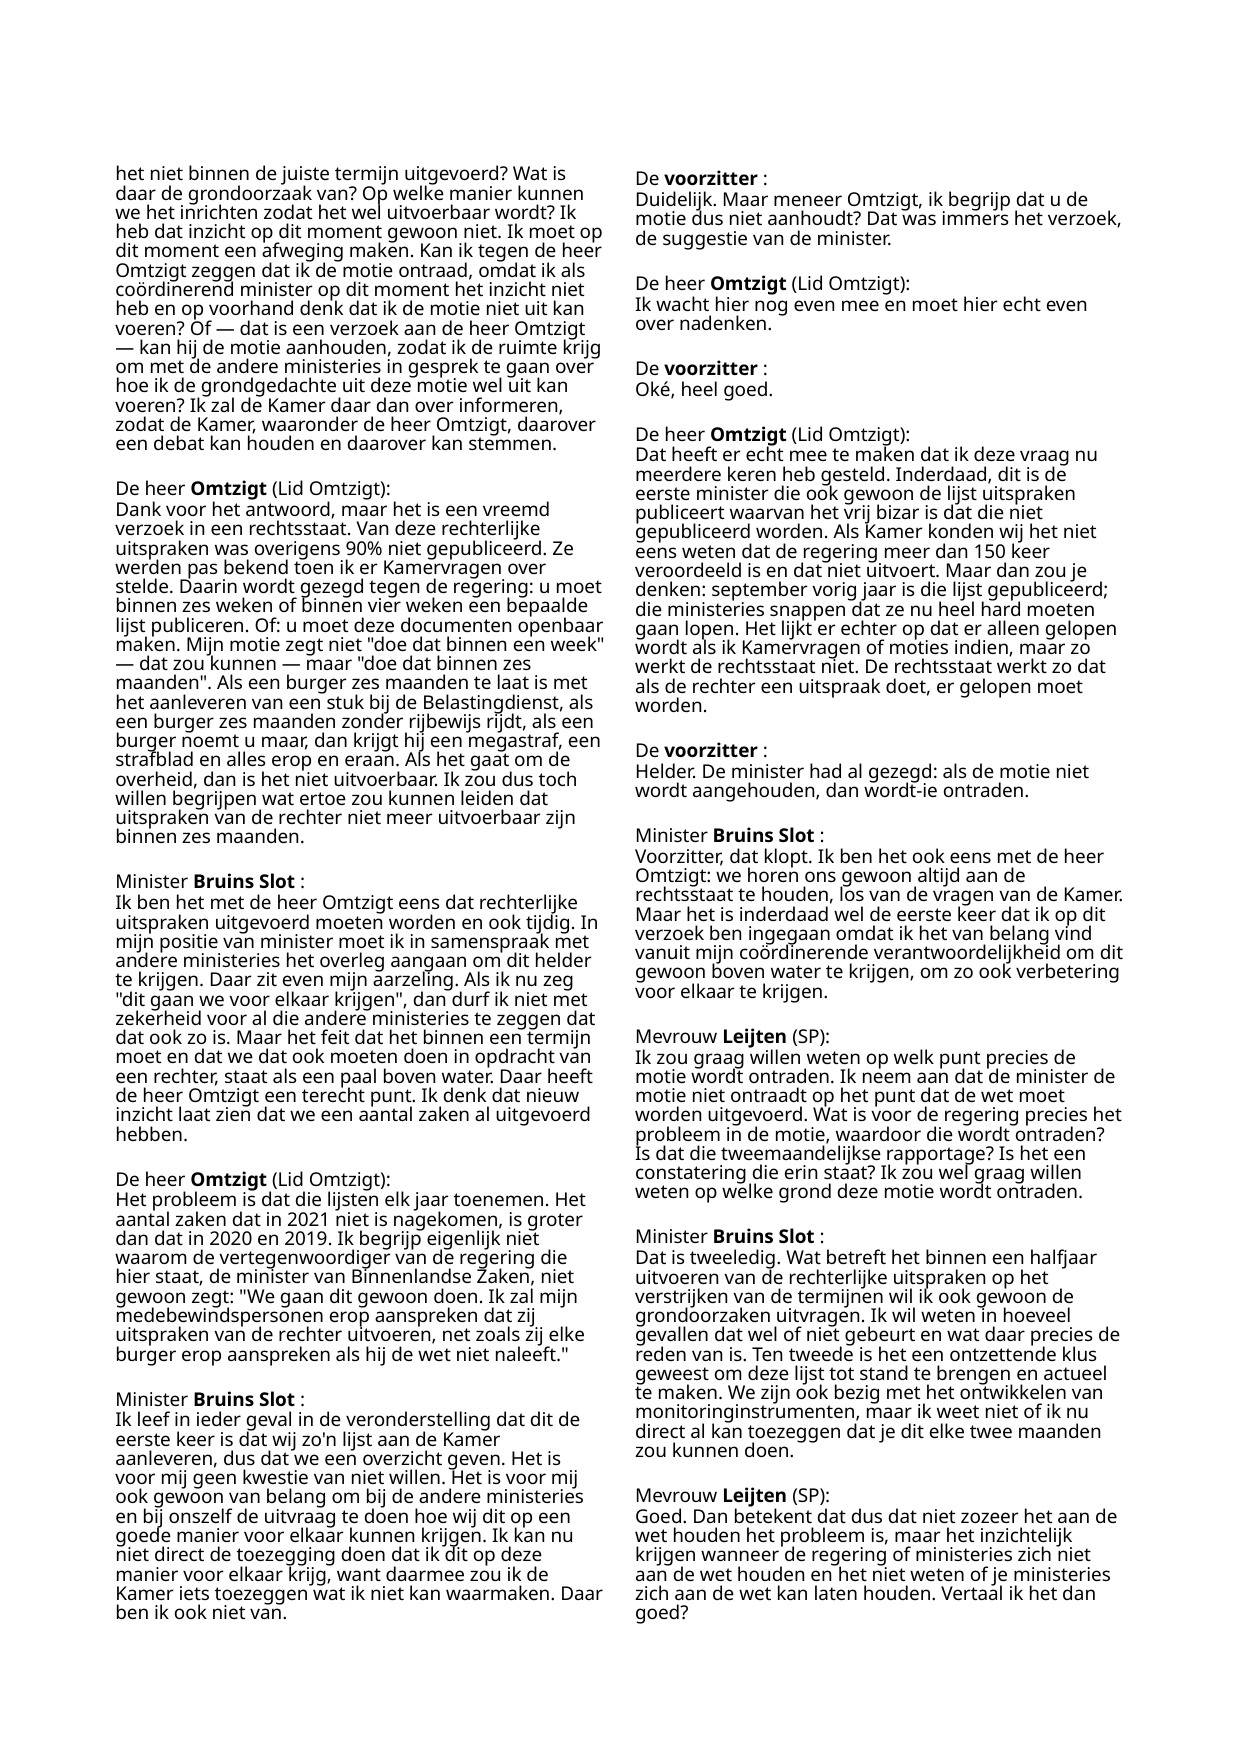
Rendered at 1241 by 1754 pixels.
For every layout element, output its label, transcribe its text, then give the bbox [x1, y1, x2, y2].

text het niet binnen de juiste termijn uitgevoerd? Wat is daar de grondoorzaak van? Op welke manier kunnen we het inrichten zodat het wel uitvoerbaar wordt? Ik heb dat inzicht op dit moment gewoon niet. Ik moet op dit moment een afweging maken. Kan ik tegen de heer Omtzigt zeggen dat ik de motie ontraad, omdat ik als coördinerend minister op dit moment het inzicht niet heb en op voorhand denk dat ik de motie niet uit kan voeren? Of — dat is een verzoek aan de heer Omtzigt — kan hij de motie aanhouden, zodat ik de ruimte krijg om met de andere ministeries in gesprek te gaan over hoe ik de grondgedachte uit deze motie wel uit kan voeren? Ik zal de Kamer daar dan over informeren, zodat de Kamer, waaronder de heer Omtzigt, daarover een debat kan houden en daarover kan stemmen. [115, 165, 605, 454]
text Mevrouw Leijten (SP): [635, 1482, 1125, 1508]
text Dat heeft er echt mee te maken dat ik deze vraag nu meerdere keren heb gesteld. Inderdaad, dit is de eerste minister die ook gewoon de lijst uitspraken publiceert waarvan het vrij bizar is dat die niet gepubliceerd worden. Als Kamer konden wij het niet eens weten dat de regering meer dan 150 keer veroordeeld is en dat niet uitvoert. Maar dan zou je denken: september vorig jaar is die lijst gepubliceerd; die ministeries snappen dat ze nu heel hard moeten gaan lopen. Het lijkt er echter op dat er alleen gelopen wordt als ik Kamervragen of moties indien, maar zo werkt de rechtsstaat niet. De rechtsstaat werkt zo dat als de rechter een uitspraak doet, er gelopen moet worden. [635, 446, 1125, 716]
text Minister Bruins Slot : [635, 1224, 1125, 1249]
text Helder. De minister had al gezegd: als de motie niet wordt aangehouden, dan wordt-ie ontraden. [635, 763, 1125, 801]
text Goed. Dan betekent dat dus dat niet zozeer het aan de wet houden het probleem is, maar het inzichtelijk krijgen wanneer de regering of ministeries zich niet aan de wet houden en het niet weten of je ministeries zich aan de wet kan laten houden. Vertaal ik het dan goed? [635, 1508, 1125, 1623]
text Mevrouw Leijten (SP): [635, 1023, 1125, 1049]
text De heer Omtzigt (Lid Omtzigt): [115, 1166, 605, 1191]
text De heer Omtzigt (Lid Omtzigt): [635, 421, 1125, 446]
text Ik ben het met de heer Omtzigt eens dat rechterlijke uitspraken uitgevoerd moeten worden en ook tijdig. In mijn positie van minister moet ik in samenspraak met andere ministeries het overleg aangaan om dit helder te krijgen. Daar zit even mijn aarzeling. Als ik nu zeg "dit gaan we voor elkaar krijgen", dan durf ik niet met zekerheid voor al die andere ministeries te zeggen dat dat ook zo is. Maar het feit dat het binnen een termijn moet en dat we dat ook moeten doen in opdracht van een rechter, staat als een paal boven water. Daar heeft de heer Omtzigt een terecht punt. Ik denk dat nieuw inzicht laat zien dat we een aantal zaken al uitgevoerd hebben. [115, 894, 605, 1145]
text Duidelijk. Maar meneer Omtzigt, ik begrijp dat u de motie dus niet aanhoudt? Dat was immers het verzoek, de suggestie van de minister. [635, 191, 1125, 249]
text De voorzitter : [635, 165, 1125, 191]
text Minister Bruins Slot : [115, 869, 605, 894]
text De heer Omtzigt (Lid Omtzigt): [635, 270, 1125, 296]
text De heer Omtzigt (Lid Omtzigt): [115, 475, 605, 501]
text Minister Bruins Slot : [635, 822, 1125, 848]
text De voorzitter : [635, 355, 1125, 381]
text Ik zou graag willen weten op welk punt precies de motie wordt ontraden. Ik neem aan dat de minister de motie niet ontraadt op het punt dat de wet moet worden uitgevoerd. Wat is voor de regering precies het probleem in de motie, waardoor die wordt ontraden? Is dat die tweemaandelijkse rapportage? Is het een constatering die erin staat? Ik zou wel graag willen weten op welke grond deze motie wordt ontraden. [635, 1049, 1125, 1203]
text Minister Bruins Slot : [115, 1386, 605, 1411]
text Ik leef in ieder geval in de veronderstelling dat dit de eerste keer is dat wij zo'n lijst aan de Kamer aanleveren, dus dat we een overzicht geven. Het is voor mij geen kwestie van niet willen. Het is voor mij ook gewoon van belang om bij de andere ministeries en bij onszelf de uitvraag te doen hoe wij dit op een goede manier voor elkaar kunnen krijgen. Ik kan nu niet direct de toezegging doen dat ik dit op deze manier voor elkaar krijg, want daarmee zou ik de Kamer iets toezeggen wat ik niet kan waarmaken. Daar ben ik ook niet van. [115, 1411, 605, 1623]
text De voorzitter : [635, 737, 1125, 763]
text Dank voor het antwoord, maar het is een vreemd verzoek in een rechtsstaat. Van deze rechterlijke uitspraken was overigens 90% niet gepubliceerd. Ze werden pas bekend toen ik er Kamervragen over stelde. Daarin wordt gezegd tegen de regering: u moet binnen zes weken of binnen vier weken een bepaalde lijst publiceren. Of: u moet deze documenten openbaar maken. Mijn motie zegt niet "doe dat binnen een week" — dat zou kunnen — maar "doe dat binnen zes maanden". Als een burger zes maanden te laat is met het aanleveren van een stuk bij de Belastingdienst, als een burger zes maanden zonder rijbewijs rijdt, als een burger noemt u maar, dan krijgt hij een megastraf, een strafblad en alles erop en eraan. Als het gaat om de overheid, dan is het niet uitvoerbaar. Ik zou dus toch willen begrijpen wat ertoe zou kunnen leiden dat uitspraken van de rechter niet meer uitvoerbaar zijn binnen zes maanden. [115, 501, 605, 848]
text Voorzitter, dat klopt. Ik ben het ook eens met de heer Omtzigt: we horen ons gewoon altijd aan de rechtsstaat te houden, los van de vragen van de Kamer. Maar het is inderdaad wel de eerste keer dat ik op dit verzoek ben ingegaan omdat ik het van belang vind vanuit mijn coördinerende verantwoordelijkheid om dit gewoon boven water te krijgen, om zo ook verbetering voor elkaar te krijgen. [635, 848, 1125, 1002]
text Het probleem is dat die lijsten elk jaar toenemen. Het aantal zaken dat in 2021 niet is nagekomen, is groter dan dat in 2020 en 2019. Ik begrijp eigenlijk niet waarom de vertegenwoordiger van de regering die hier staat, de minister van Binnenlandse Zaken, niet gewoon zegt: "We gaan dit gewoon doen. Ik zal mijn medebewindspersonen erop aanspreken dat zij uitspraken van de rechter uitvoeren, net zoals zij elke burger erop aanspreken als hij de wet niet naleeft." [115, 1191, 605, 1365]
text Oké, heel goed. [635, 381, 1125, 400]
text Dat is tweeledig. Wat betreft het binnen een halfjaar uitvoeren van de rechterlijke uitspraken op het verstrijken van de termijnen wil ik ook gewoon de grondoorzaken uitvragen. Ik wil weten in hoeveel gevallen dat wel of niet gebeurt en wat daar precies de reden van is. Ten tweede is het een ontzettende klus geweest om deze lijst tot stand te brengen en actueel te maken. We zijn ook bezig met het ontwikkelen van monitoringinstrumenten, maar ik weet niet of ik nu direct al kan toezeggen dat je dit elke twee maanden zou kunnen doen. [635, 1249, 1125, 1461]
text Ik wacht hier nog even mee en moet hier echt even over nadenken. [635, 296, 1125, 334]
